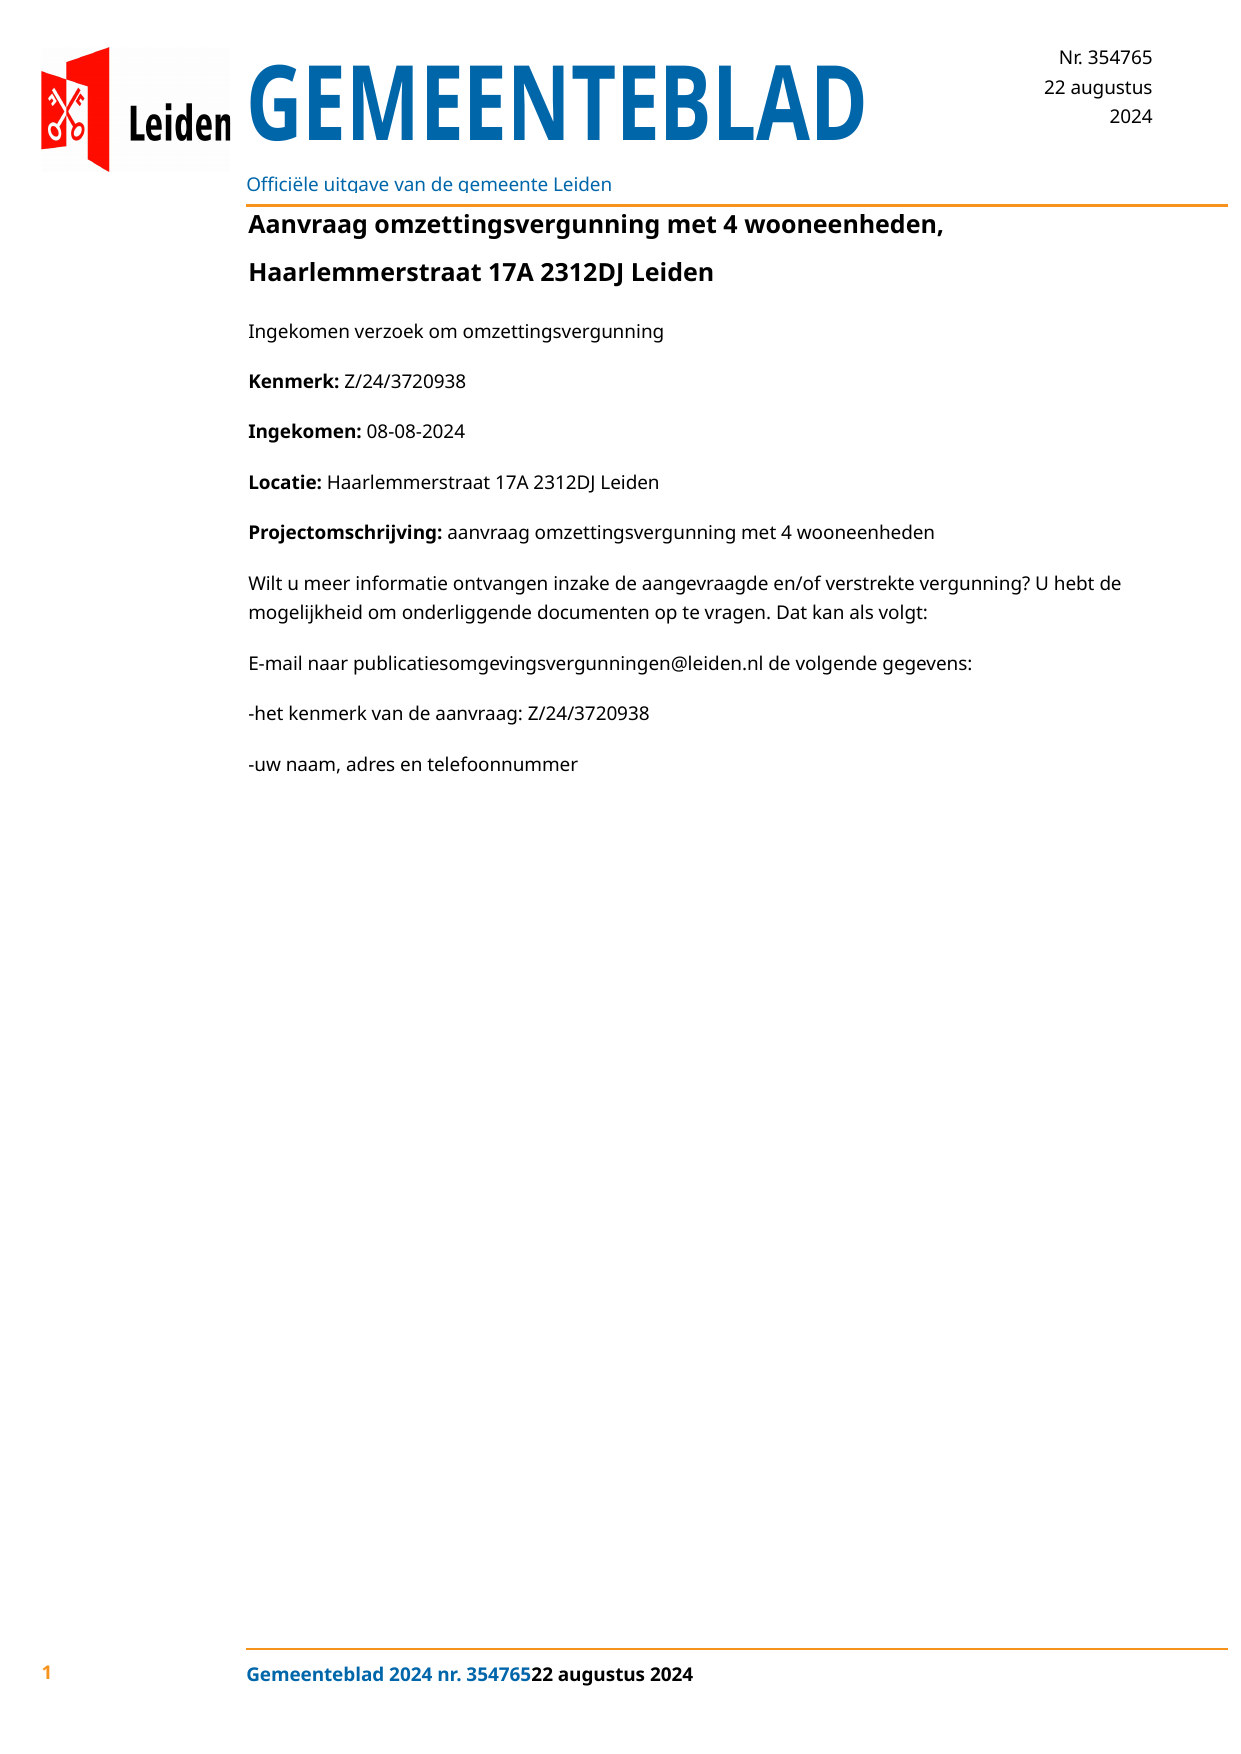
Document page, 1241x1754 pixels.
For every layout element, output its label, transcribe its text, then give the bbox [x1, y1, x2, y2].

text E-mail naar publicatiesomgevingsvergunningen@leiden.nl de volgende gegevens: [248, 650, 1152, 676]
picture [41, 47, 231, 172]
text Aanvraag omzettingsvergunning met 4 wooneenheden, Haarlemmerstraat 17A 2312DJ Leiden [248, 207, 1152, 288]
text Kenmerk: Z/24/3720938 [248, 368, 1152, 394]
text -het kenmerk van de aanvraag: Z/24/3720938 [248, 700, 1152, 726]
text Ingekomen verzoek om omzettingsvergunning [248, 318, 1152, 344]
text Wilt u meer informatie ontvangen inzake de aangevraagde en/of verstrekte vergunning? U hebt de mogelijkheid om onderliggende documenten op te vragen. Dat kan als volgt: [248, 570, 1152, 625]
text -uw naam, adres en telefoonnummer [248, 751, 1152, 777]
text Projectomschrijving: aanvraag omzettingsvergunning met 4 wooneenheden [248, 519, 1152, 545]
text Ingekomen: 08-08-2024 [248, 419, 1152, 444]
text Locatie: Haarlemmerstraat 17A 2312DJ Leiden [248, 469, 1152, 495]
